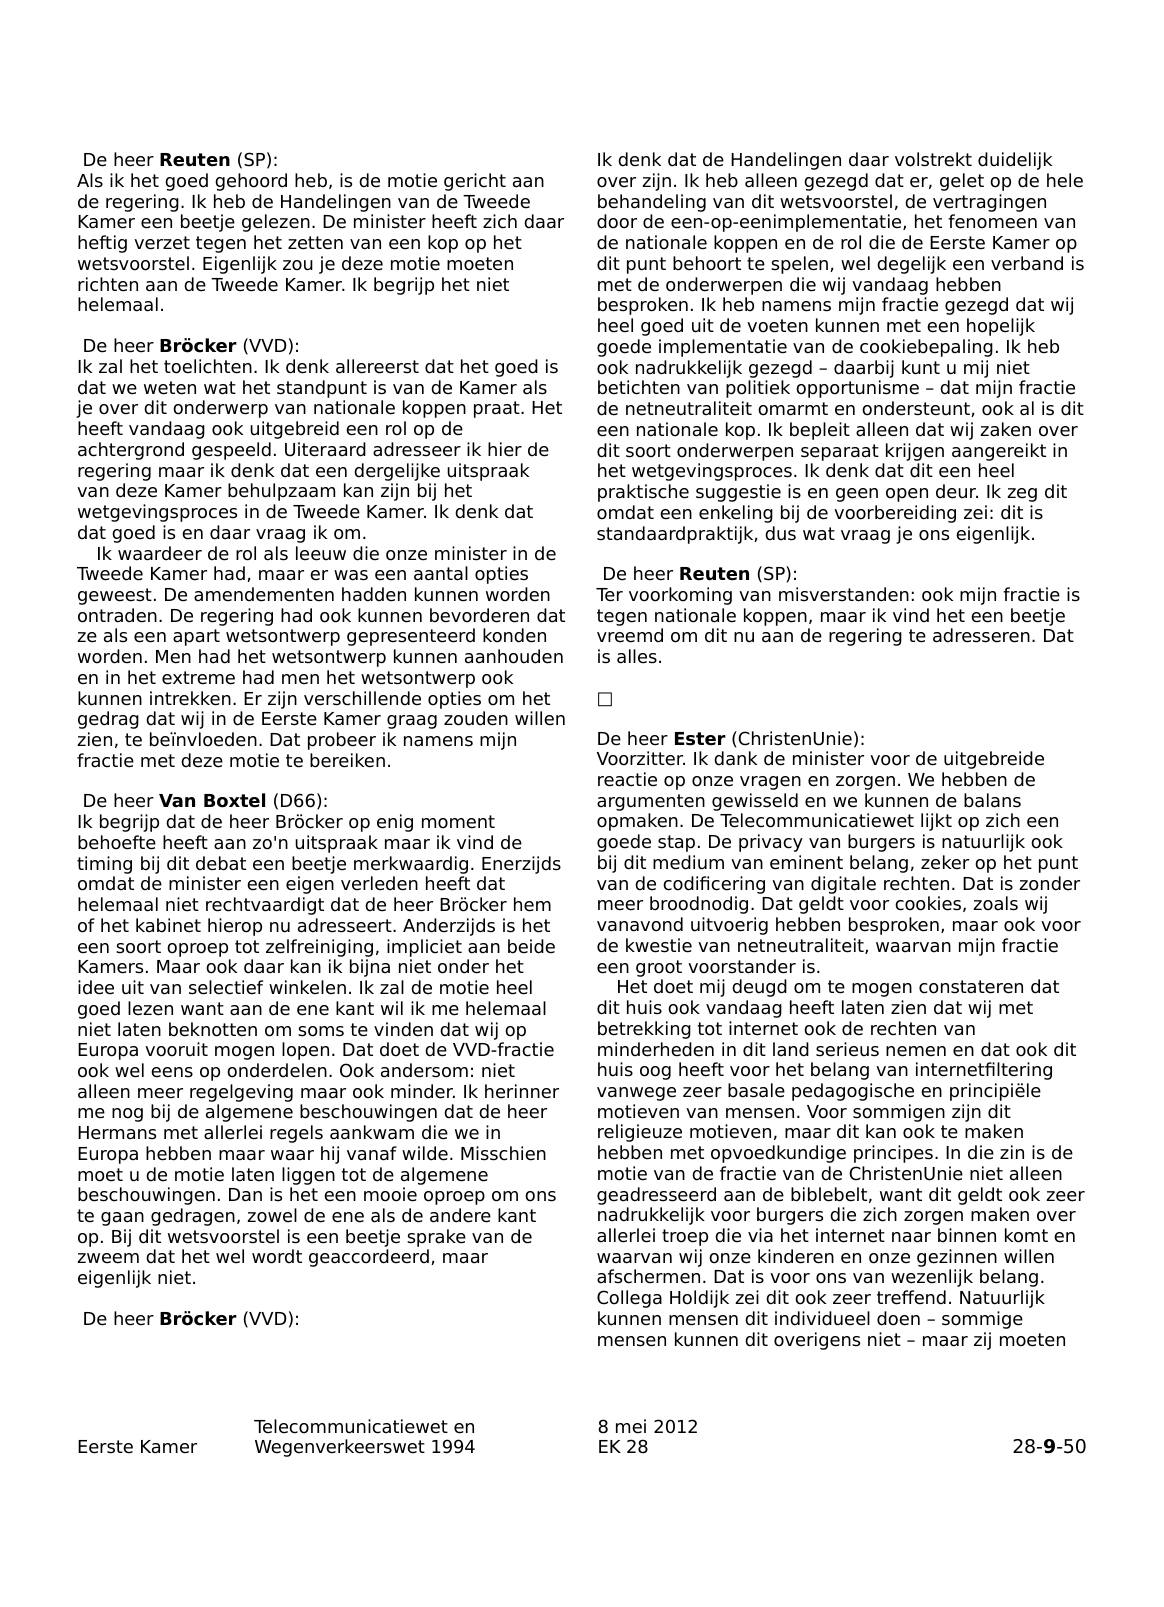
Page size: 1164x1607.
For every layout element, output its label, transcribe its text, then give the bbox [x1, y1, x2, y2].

text Het doet mij deugd om te mogen constateren dat dit huis ook vandaag heeft laten zien dat wij met betrekking tot internet ook de rechten van minderheden in dit land serieus nemen en dat ook dit huis oog heeft voor het belang van internetfiltering vanwege zeer basale pedagogische en principiële motieven van mensen. Voor sommigen zijn dit religieuze motieven, maar dit kan ook te maken hebben met opvoedkundige principes. In die zin is de motie van de fractie van de ChristenUnie niet alleen geadresseerd aan de biblebelt, want dit geldt ook zeer nadrukkelijk voor burgers die zich zorgen maken over allerlei troep die via het internet naar binnen komt en waarvan wij onze kinderen en onze gezinnen willen afschermen. Dat is voor ons van wezenlijk belang. Collega Holdijk zei dit ook zeer treffend. Natuurlijk kunnen mensen dit individueel doen – sommige mensen kunnen dit overigens niet – maar zij moeten [596, 977, 1087, 1350]
text Als ik het goed gehoord heb, is de motie gericht aan de regering. Ik heb de Handelingen van de Tweede Kamer een beetje gelezen. De minister heeft zich daar heftig verzet tegen het zetten van een kop op het wetsvoorstel. Eigenlijk zou je deze motie moeten richten aan de Tweede Kamer. Ik begrijp het niet helemaal. [77, 171, 567, 316]
text De heer Reuten (SP): [77, 150, 567, 171]
text Ik zal het toelichten. Ik denk allereerst dat het goed is dat we weten wat het standpunt is van de Kamer als je over dit onderwerp van nationale koppen praat. Het heeft vandaag ook uitgebreid een rol op de achtergrond gespeeld. Uiteraard adresseer ik hier de regering maar ik denk dat een dergelijke uitspraak van deze Kamer behulpzaam kan zijn bij het wetgevingsproces in de Tweede Kamer. Ik denk dat dat goed is en daar vraag ik om. [77, 357, 567, 543]
text Ik denk dat de Handelingen daar volstrekt duidelijk over zijn. Ik heb alleen gezegd dat er, gelet op de hele behandeling van dit wetsvoorstel, de vertragingen door de een-op-eenimplementatie, het fenomeen van de nationale koppen en de rol die de Eerste Kamer op dit punt behoort te spelen, wel degelijk een verband is met de onderwerpen die wij vandaag hebben besproken. Ik heb namens mijn fractie gezegd dat wij heel goed uit de voeten kunnen met een hopelijk goede implementatie van de cookiebepaling. Ik heb ook nadrukkelijk gezegd – daarbij kunt u mij niet betichten van politiek opportunisme – dat mijn fractie de netneutraliteit omarmt en ondersteunt, ook al is dit een nationale kop. Ik bepleit alleen dat wij zaken over dit soort onderwerpen separaat krijgen aangereikt in het wetgevingsproces. Ik denk dat dit een heel praktische suggestie is en geen open deur. Ik zeg dit omdat een enkeling bij de voorbereiding zei: dit is standaardpraktijk, dus wat vraag je ons eigenlijk. [596, 150, 1087, 544]
text De heer Bröcker (VVD): [77, 1309, 567, 1329]
text De heer Reuten (SP): [596, 564, 1087, 585]
text Voorzitter. Ik dank de minister voor de uitgebreide reactie op onze vragen en zorgen. We hebben de argumenten gewisseld en we kunnen de balans opmaken. De Telecommunicatiewet lijkt op zich een goede stap. De privacy van burgers is natuurlijk ook bij dit medium van eminent belang, zeker op het punt van de codificering van digitale rechten. Dat is zonder meer broodnodig. Dat geldt voor cookies, zoals wij vanavond uitvoerig hebben besproken, maar ook voor de kwestie van netneutraliteit, waarvan mijn fractie een groot voorstander is. [596, 749, 1087, 977]
text De heer Van Boxtel (D66): [77, 791, 567, 812]
text Ter voorkoming van misverstanden: ook mijn fractie is tegen nationale koppen, maar ik vind het een beetje vreemd om dit nu aan de regering te adresseren. Dat is alles. [596, 585, 1087, 668]
text Ik begrijp dat de heer Bröcker op enig moment behoefte heeft aan zo'n uitspraak maar ik vind de timing bij dit debat een beetje merkwaardig. Enerzijds omdat de minister een eigen verleden heeft dat helemaal niet rechtvaardigt dat de heer Bröcker hem of het kabinet hierop nu adresseert. Anderzijds is het een soort oproep tot zelfreiniging, impliciet aan beide Kamers. Maar ook daar kan ik bijna niet onder het idee uit van selectief winkelen. Ik zal de motie heel goed lezen want aan de ene kant wil ik me helemaal niet laten beknotten om soms te vinden dat wij op Europa vooruit mogen lopen. Dat doet de VVD-fractie ook wel eens op onderdelen. Ook andersom: niet alleen meer regelgeving maar ook minder. Ik herinner me nog bij de algemene beschouwingen dat de heer Hermans met allerlei regels aankwam die we in Europa hebben maar waar hij vanaf wilde. Misschien moet u de motie laten liggen tot de algemene beschouwingen. Dan is het een mooie oproep om ons te gaan gedragen, zowel de ene als de andere kant op. Bij dit wetsvoorstel is een beetje sprake van de zweem dat het wel wordt geaccordeerd, maar eigenlijk niet. [77, 812, 567, 1289]
text Ik waardeer de rol als leeuw die onze minister in de Tweede Kamer had, maar er was een aantal opties geweest. De amendementen hadden kunnen worden ontraden. De regering had ook kunnen bevorderen dat ze als een apart wetsontwerp gepresenteerd konden worden. Men had het wetsontwerp kunnen aanhouden en in het extreme had men het wetsontwerp ook kunnen intrekken. Er zijn verschillende opties om het gedrag dat wij in de Eerste Kamer graag zouden willen zien, te beïnvloeden. Dat probeer ik namens mijn fractie met deze motie te bereiken. [77, 543, 567, 771]
text De heer Ester (ChristenUnie): [596, 728, 1087, 749]
text De heer Bröcker (VVD): [77, 336, 567, 357]
text □ [596, 688, 1087, 708]
